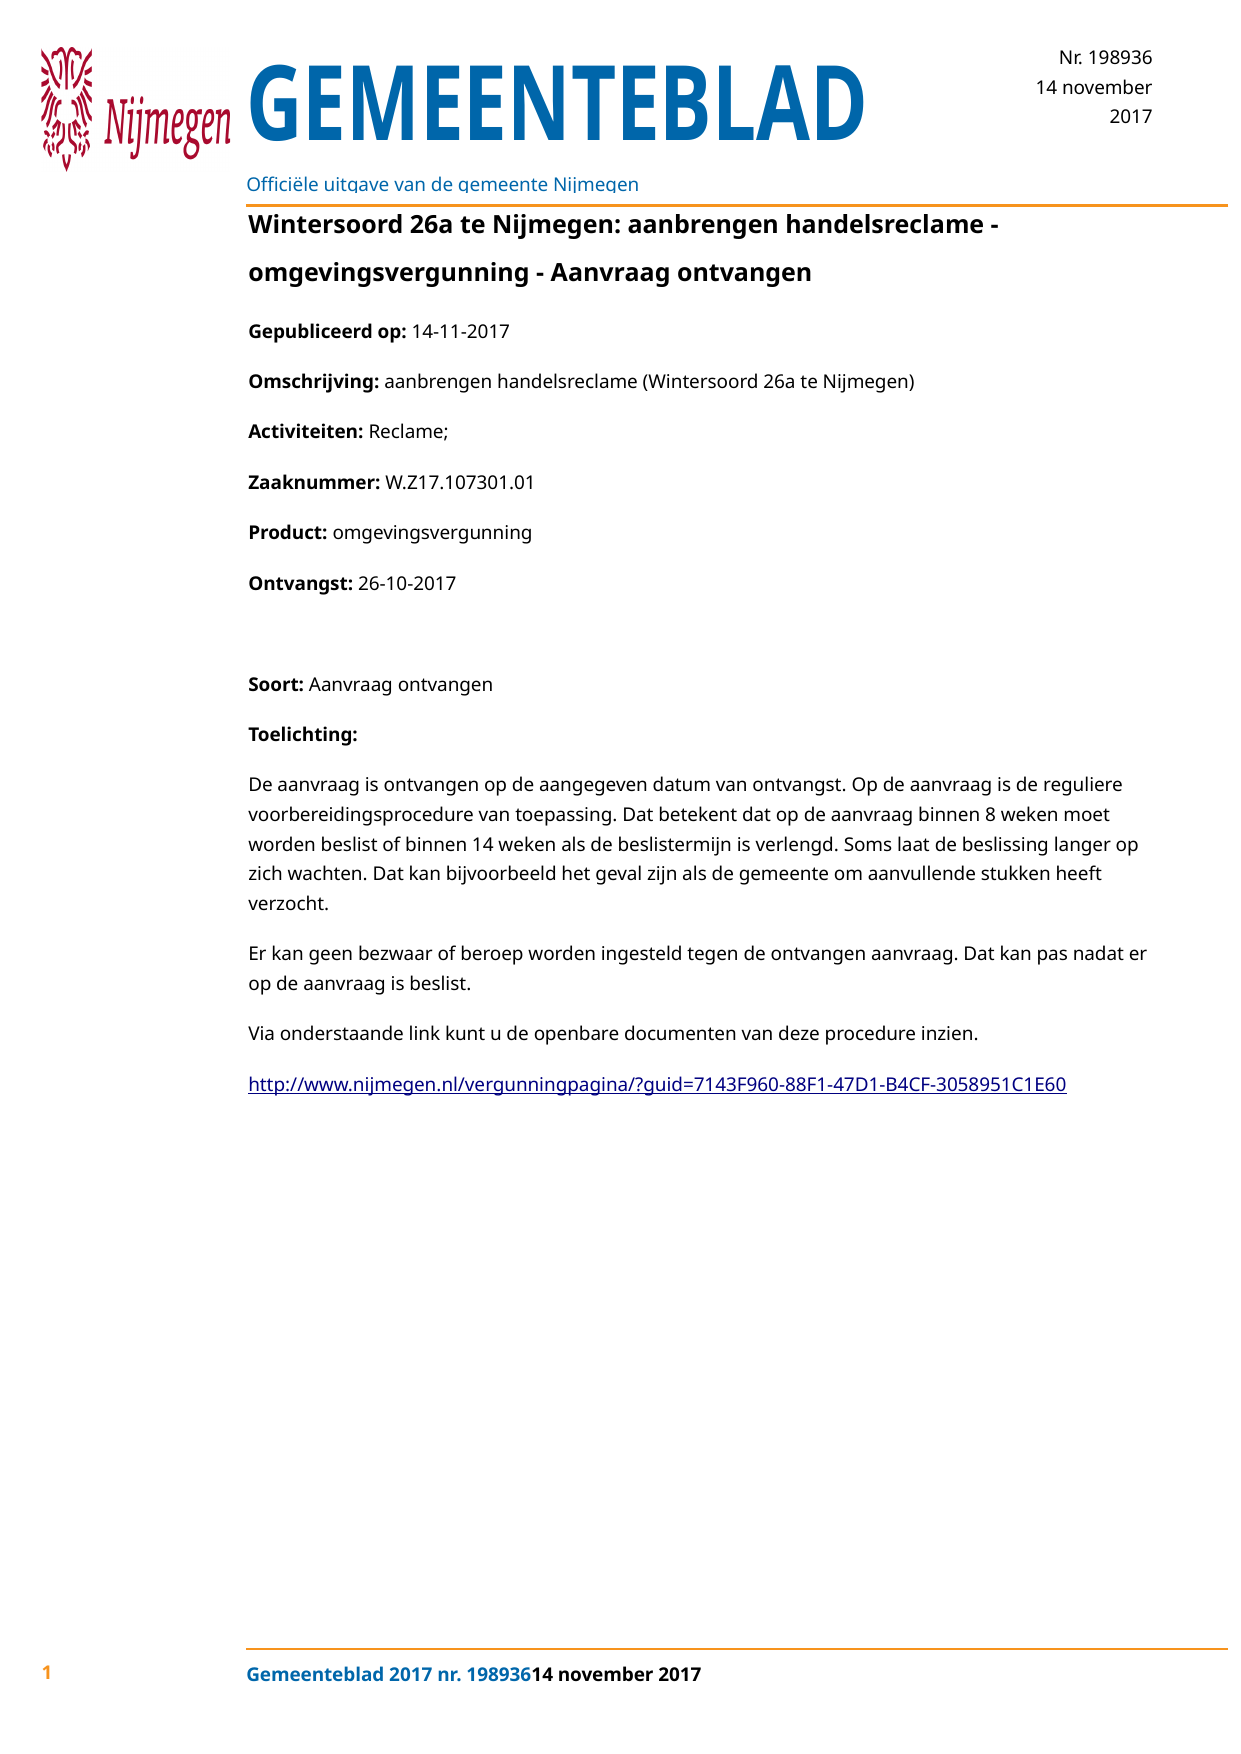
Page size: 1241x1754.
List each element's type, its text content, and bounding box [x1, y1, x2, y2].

picture [41, 47, 231, 172]
text Activiteiten: Reclame; [248, 419, 1152, 444]
text Zaaknummer: W.Z17.107301.01 [248, 469, 1152, 495]
text http://www.nijmegen.nl/vergunningpagina/?guid=7143F960-88F1-47D1-B4CF-3058951C1E60 [248, 1071, 1152, 1097]
text Wintersoord 26a te Nijmegen: aanbrengen handelsreclame - omgevingsvergunning - Aanvraag ontvangen [248, 207, 1152, 288]
text Via onderstaande link kunt u de openbare documenten van deze procedure inzien. [248, 1020, 1152, 1046]
text Ontvangst: 26-10-2017 [248, 570, 1152, 596]
text Soort: Aanvraag ontvangen [248, 671, 1152, 697]
text Gepubliceerd op: 14-11-2017 [248, 318, 1152, 344]
text De aanvraag is ontvangen op de aangegeven datum van ontvangst. Op de aanvraag is de reguliere voorbereidingsprocedure van toepassing. Dat betekent dat op de aanvraag binnen 8 weken moet worden beslist of binnen 14 weken als de beslistermijn is verlengd. Soms laat de beslissing langer op zich wachten. Dat kan bijvoorbeeld het geval zijn als de gemeente om aanvullende stukken heeft verzocht. [248, 772, 1152, 916]
text Er kan geen bezwaar of beroep worden ingesteld tegen de ontvangen aanvraag. Dat kan pas nadat er op de aanvraag is beslist. [248, 940, 1152, 996]
text Product: omgevingsvergunning [248, 519, 1152, 545]
text Omschrijving: aanbrengen handelsreclame (Wintersoord 26a te Nijmegen) [248, 368, 1152, 394]
text Toelichting: [248, 721, 1152, 747]
